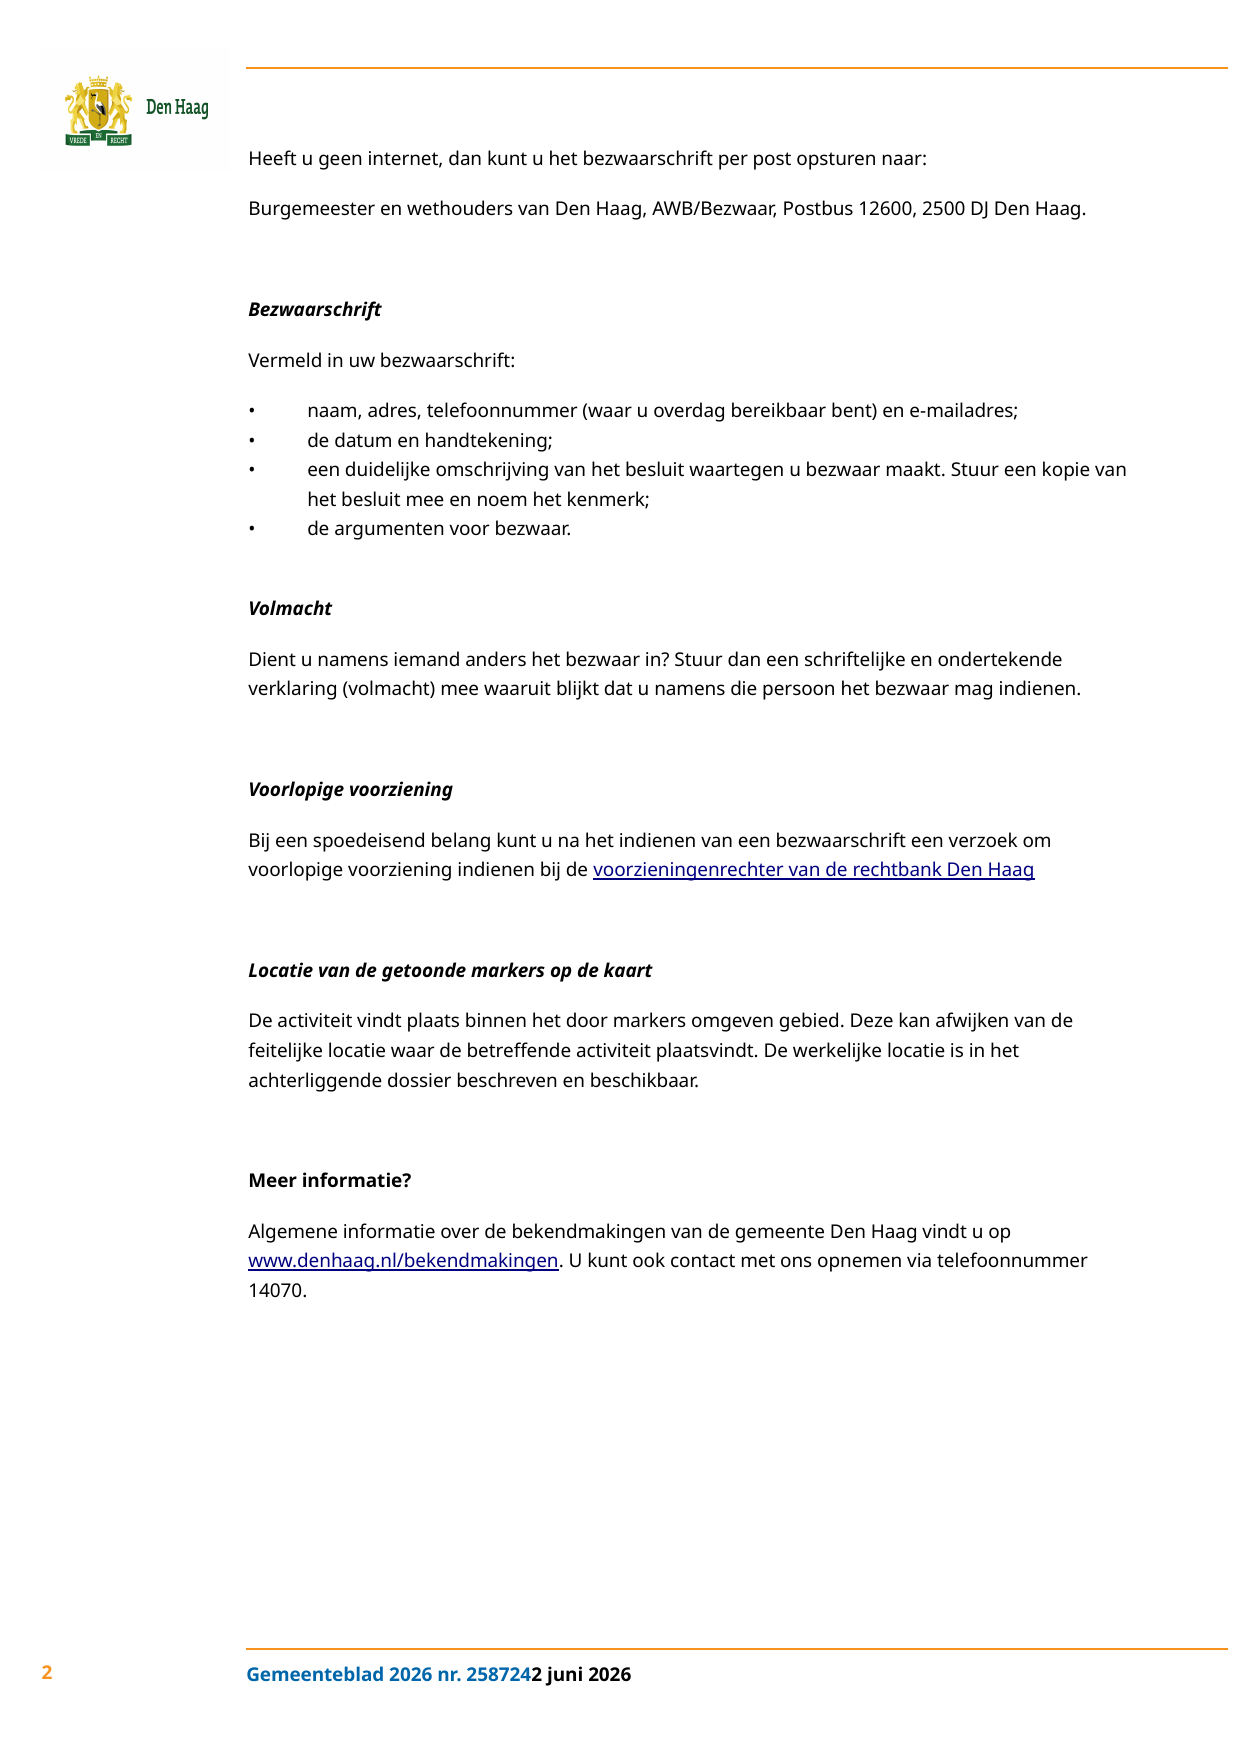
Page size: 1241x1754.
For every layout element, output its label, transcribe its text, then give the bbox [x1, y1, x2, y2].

list een duidelijke omschrijving van het besluit waartegen u bezwaar maakt. Stuur een kopie van het besluit mee en noem het kenmerk; [248, 456, 1152, 512]
text Volmacht [248, 596, 1152, 621]
text Voorlopige voorziening [248, 776, 1152, 802]
text Heeft u geen internet, dan kunt u het bezwaarschrift per post opsturen naar: [248, 145, 1152, 171]
list de datum en handtekening; [248, 427, 1152, 453]
text Burgemeester en wethouders van Den Haag, AWB/Bezwaar, Postbus 12600, 2500 DJ Den Haag. [248, 196, 1152, 221]
picture [41, 47, 231, 172]
text Vermeld in uw bezwaarschrift: [248, 347, 1152, 373]
list naam, adres, telefoonnummer (waar u overdag bereikbaar bent) en e-mailadres; [248, 397, 1152, 423]
text Algemene informatie over de bekendmakingen van de gemeente Den Haag vindt u op www.denhaag.nl/bekendmakingen. U kunt ook contact met ons opnemen via telefoonnummer 14070. [248, 1218, 1152, 1303]
text De activiteit vindt plaats binnen het door markers omgeven gebied. Deze kan afwijken van de feitelijke locatie waar de betreffende activiteit plaatsvindt. De werkelijke locatie is in het achterliggende dossier beschreven en beschikbaar. [248, 1008, 1152, 1093]
text Bij een spoedeisend belang kunt u na het indienen van een bezwaarschrift een verzoek om voorlopige voorziening indienen bij de voorzieningenrechter van de rechtbank Den Haag [248, 827, 1152, 882]
text Meer informatie? [248, 1168, 1152, 1193]
list de argumenten voor bezwaar. [248, 516, 1152, 541]
text Locatie van de getoonde markers op de kaart [248, 957, 1152, 983]
text Dient u namens iemand anders het bezwaar in? Stuur dan een schriftelijke en ondertekende verklaring (volmacht) mee waaruit blijkt dat u namens die persoon het bezwaar mag indienen. [248, 646, 1152, 701]
text Bezwaarschrift [248, 296, 1152, 322]
